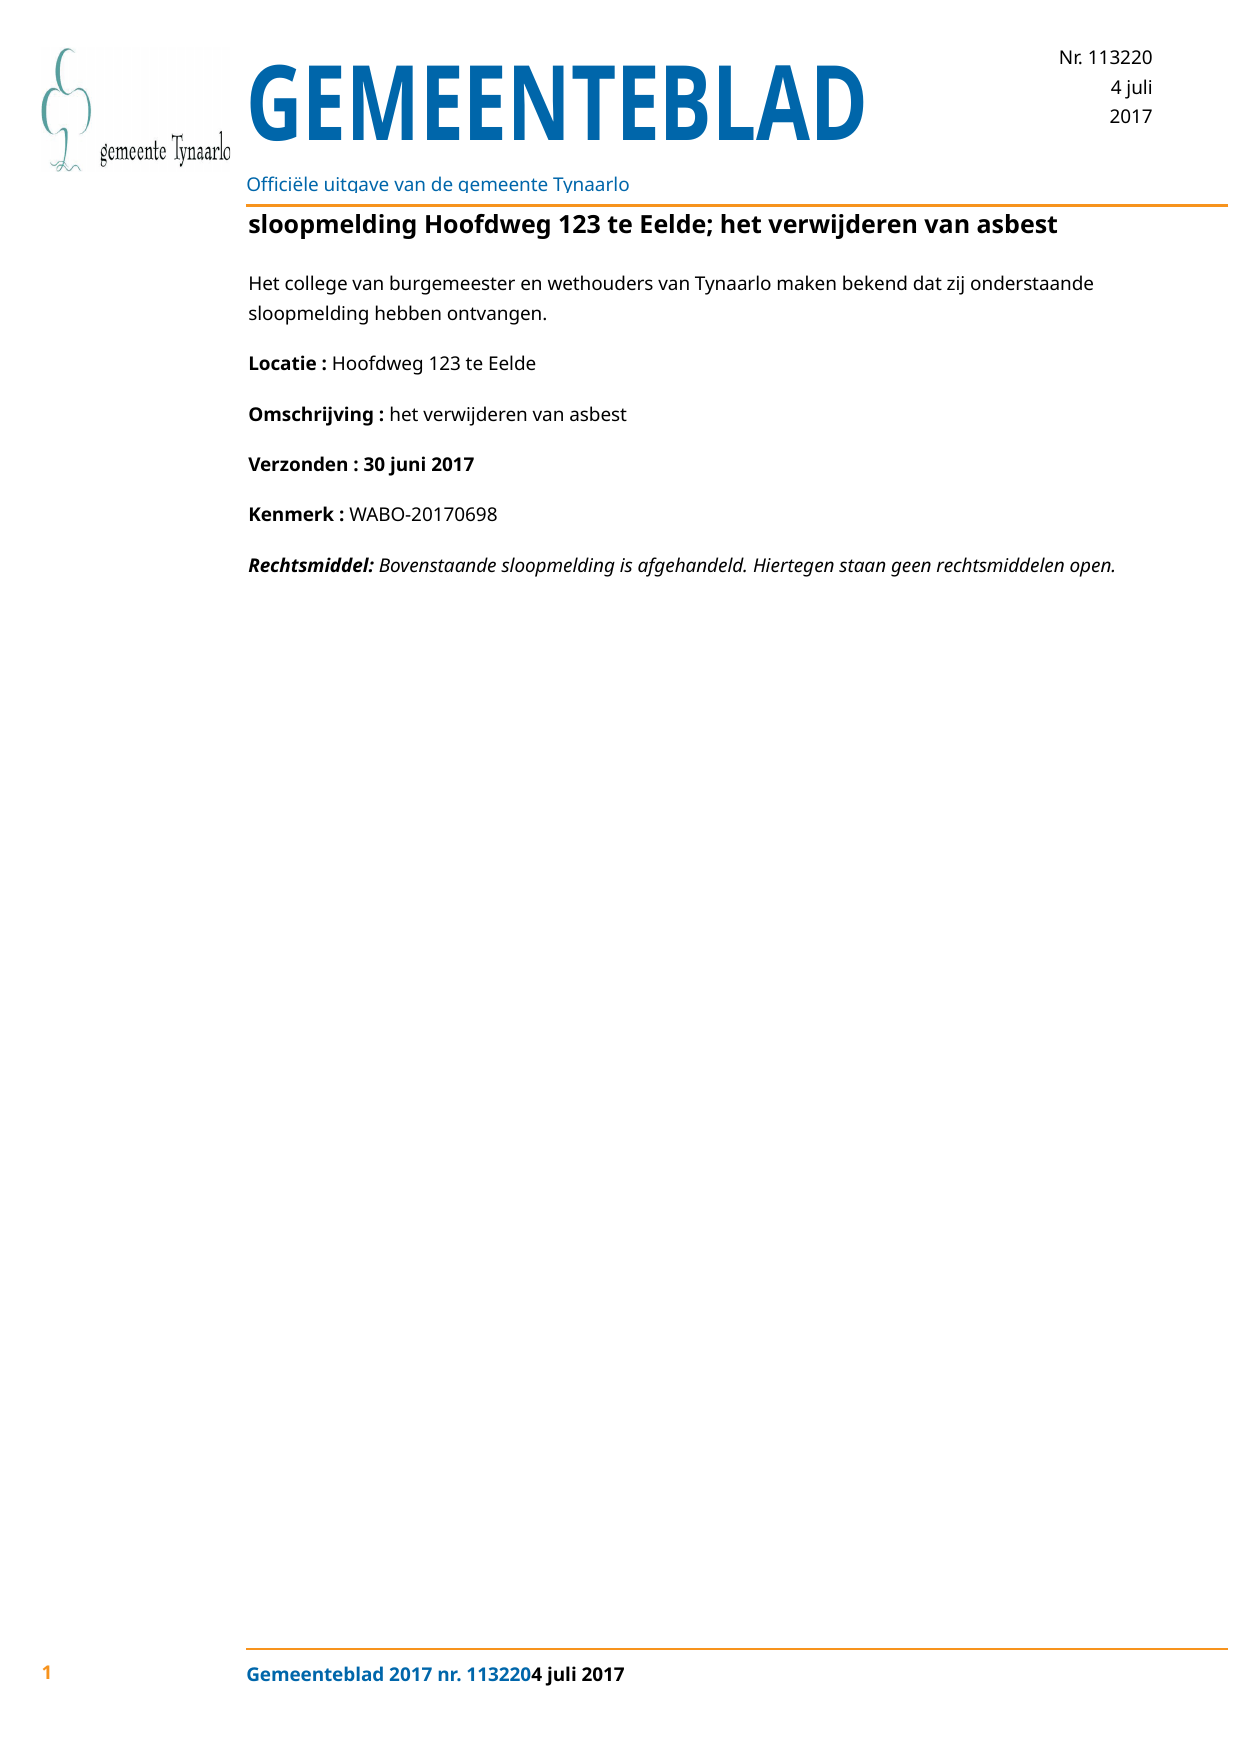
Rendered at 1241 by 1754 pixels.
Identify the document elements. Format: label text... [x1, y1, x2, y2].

text Het college van burgemeester en wethouders van Tynaarlo maken bekend dat zij onderstaande sloopmelding hebben ontvangen. [248, 270, 1152, 326]
text sloopmelding Hoofdweg 123 te Eelde; het verwijderen van asbest [248, 207, 1152, 241]
text Kenmerk : WABO-20170698 [248, 502, 1152, 527]
picture [41, 47, 231, 172]
text Rechtsmiddel: Bovenstaande sloopmelding is afgehandeld. Hiertegen staan geen rechtsmiddelen open. [248, 552, 1152, 578]
text Omschrijving : het verwijderen van asbest [248, 401, 1152, 426]
text Verzonden : 30 juni 2017 [248, 451, 1152, 477]
text Locatie : Hoofdweg 123 te Eelde [248, 350, 1152, 376]
